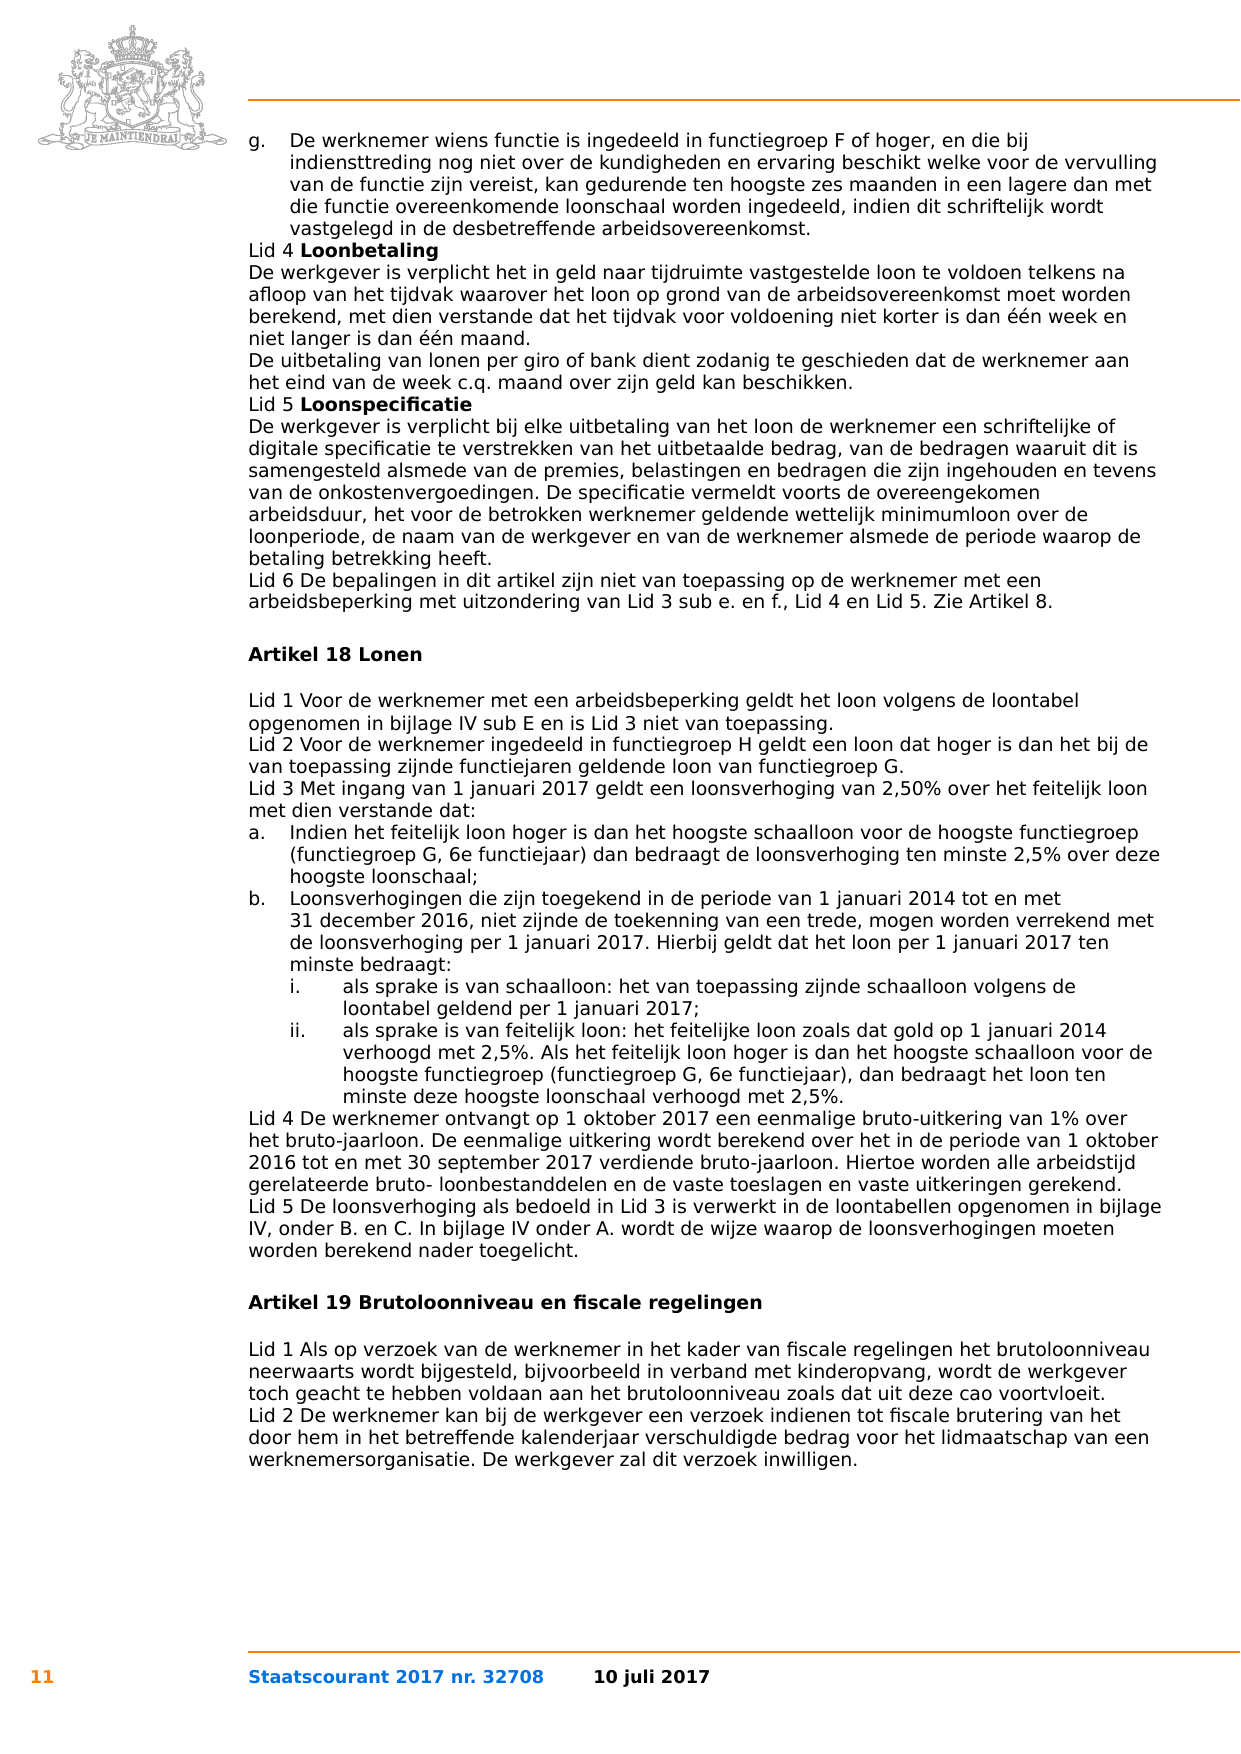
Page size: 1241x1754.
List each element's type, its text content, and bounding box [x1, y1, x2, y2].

text Lid 6 De bepalingen in dit artikel zijn niet van toepassing op de werknemer met een arbeidsbeperking met uitzondering van Lid 3 sub e. en f., Lid 4 en Lid 5. Zie Artikel 8. [248, 569, 1163, 613]
text i. als sprake is van schaalloon: het van toepassing zijnde schaalloon volgens de loontabel geldend per 1 januari 2017; [289, 976, 1163, 1020]
text ii. als sprake is van feitelijk loon: het feitelijke loon zoals dat gold op 1 januari 2014 verhoogd met 2,5%. Als het feitelijk loon hoger is dan het hoogste schaalloon voor de hoogste functiegroep (functiegroep G, 6e functiejaar), dan bedraagt het loon ten minste deze hoogste loonschaal verhoogd met 2,5%. [289, 1020, 1163, 1108]
text Lid 4 De werknemer ontvangt op 1 oktober 2017 een eenmalige bruto-uitkering van 1% over het bruto-jaarloon. De eenmalige uitkering wordt berekend over het in de periode van 1 oktober 2016 tot en met 30 september 2017 verdiende bruto-jaarloon. Hiertoe worden alle arbeidstijd gerelateerde bruto- loonbestanddelen en de vaste toeslagen en vaste uitkeringen gerekend. [248, 1108, 1163, 1196]
text b. Loonsverhogingen die zijn toegekend in de periode van 1 januari 2014 tot en met 31 december 2016, niet zijnde de toekenning van een trede, mogen worden verrekend met de loonsverhoging per 1 januari 2017. Hierbij geldt dat het loon per 1 januari 2017 ten minste bedraagt: [248, 888, 1163, 976]
text Lid 4 Loonbetaling [248, 240, 1163, 262]
text De uitbetaling van lonen per giro of bank dient zodanig te geschieden dat de werknemer aan het eind van de week c.q. maand over zijn geld kan beschikken. [248, 350, 1163, 394]
text De werkgever is verplicht bij elke uitbetaling van het loon de werknemer een schriftelijke of digitale specificatie te verstrekken van het uitbetaalde bedrag, van de bedragen waaruit dit is samengesteld alsmede van de premies, belastingen en bedragen die zijn ingehouden en tevens van de onkostenvergoedingen. De specificatie vermeldt voorts de overeengekomen arbeidsduur, het voor de betrokken werknemer geldende wettelijk minimumloon over de loonperiode, de naam van de werkgever en van de werknemer alsmede de periode waarop de betaling betrekking heeft. [248, 416, 1163, 569]
text g. De werknemer wiens functie is ingedeeld in functiegroep F of hoger, en die bij indiensttreding nog niet over de kundigheden en ervaring beschikt welke voor de vervulling van de functie zijn vereist, kan gedurende ten hoogste zes maanden in een lagere dan met die functie overeenkomende loonschaal worden ingedeeld, indien dit schriftelijk wordt vastgelegd in de desbetreffende arbeidsovereenkomst. [248, 130, 1163, 240]
text Lid 2 Voor de werknemer ingedeeld in functiegroep H geldt een loon dat hoger is dan het bij de van toepassing zijnde functiejaren geldende loon van functiegroep G. [248, 734, 1163, 778]
text Lid 3 Met ingang van 1 januari 2017 geldt een loonsverhoging van 2,50% over het feitelijk loon met dien verstande dat: [248, 778, 1163, 822]
text a. Indien het feitelijk loon hoger is dan het hoogste schaalloon voor de hoogste functiegroep (functiegroep G, 6e functiejaar) dan bedraagt de loonsverhoging ten minste 2,5% over deze hoogste loonschaal; [248, 822, 1163, 888]
picture [38, 25, 227, 150]
subtitle Artikel 18 Lonen [248, 643, 1163, 665]
text De werkgever is verplicht het in geld naar tijdruimte vastgestelde loon te voldoen telkens na afloop van het tijdvak waarover het loon op grond van de arbeidsovereenkomst moet worden berekend, met dien verstande dat het tijdvak voor voldoening niet korter is dan één week en niet langer is dan één maand. [248, 262, 1163, 350]
text Lid 1 Voor de werknemer met een arbeidsbeperking geldt het loon volgens de loontabel opgenomen in bijlage IV sub E en is Lid 3 niet van toepassing. [248, 690, 1163, 734]
text Lid 5 De loonsverhoging als bedoeld in Lid 3 is verwerkt in de loontabellen opgenomen in bijlage IV, onder B. en C. In bijlage IV onder A. wordt de wijze waarop de loonsverhogingen moeten worden berekend nader toegelicht. [248, 1196, 1163, 1262]
subtitle Artikel 19 Brutoloonniveau en fiscale regelingen [248, 1292, 1163, 1314]
text Lid 5 Loonspecificatie [248, 394, 1163, 416]
text Lid 2 De werknemer kan bij de werkgever een verzoek indienen tot fiscale brutering van het door hem in het betreffende kalenderjaar verschuldigde bedrag voor het lidmaatschap van een werknemersorganisatie. De werkgever zal dit verzoek inwilligen. [248, 1405, 1163, 1471]
text Lid 1 Als op verzoek van de werknemer in het kader van fiscale regelingen het brutoloonniveau neerwaarts wordt bijgesteld, bijvoorbeeld in verband met kinderopvang, wordt de werkgever toch geacht te hebben voldaan aan het brutoloonniveau zoals dat uit deze cao voortvloeit. [248, 1339, 1163, 1405]
